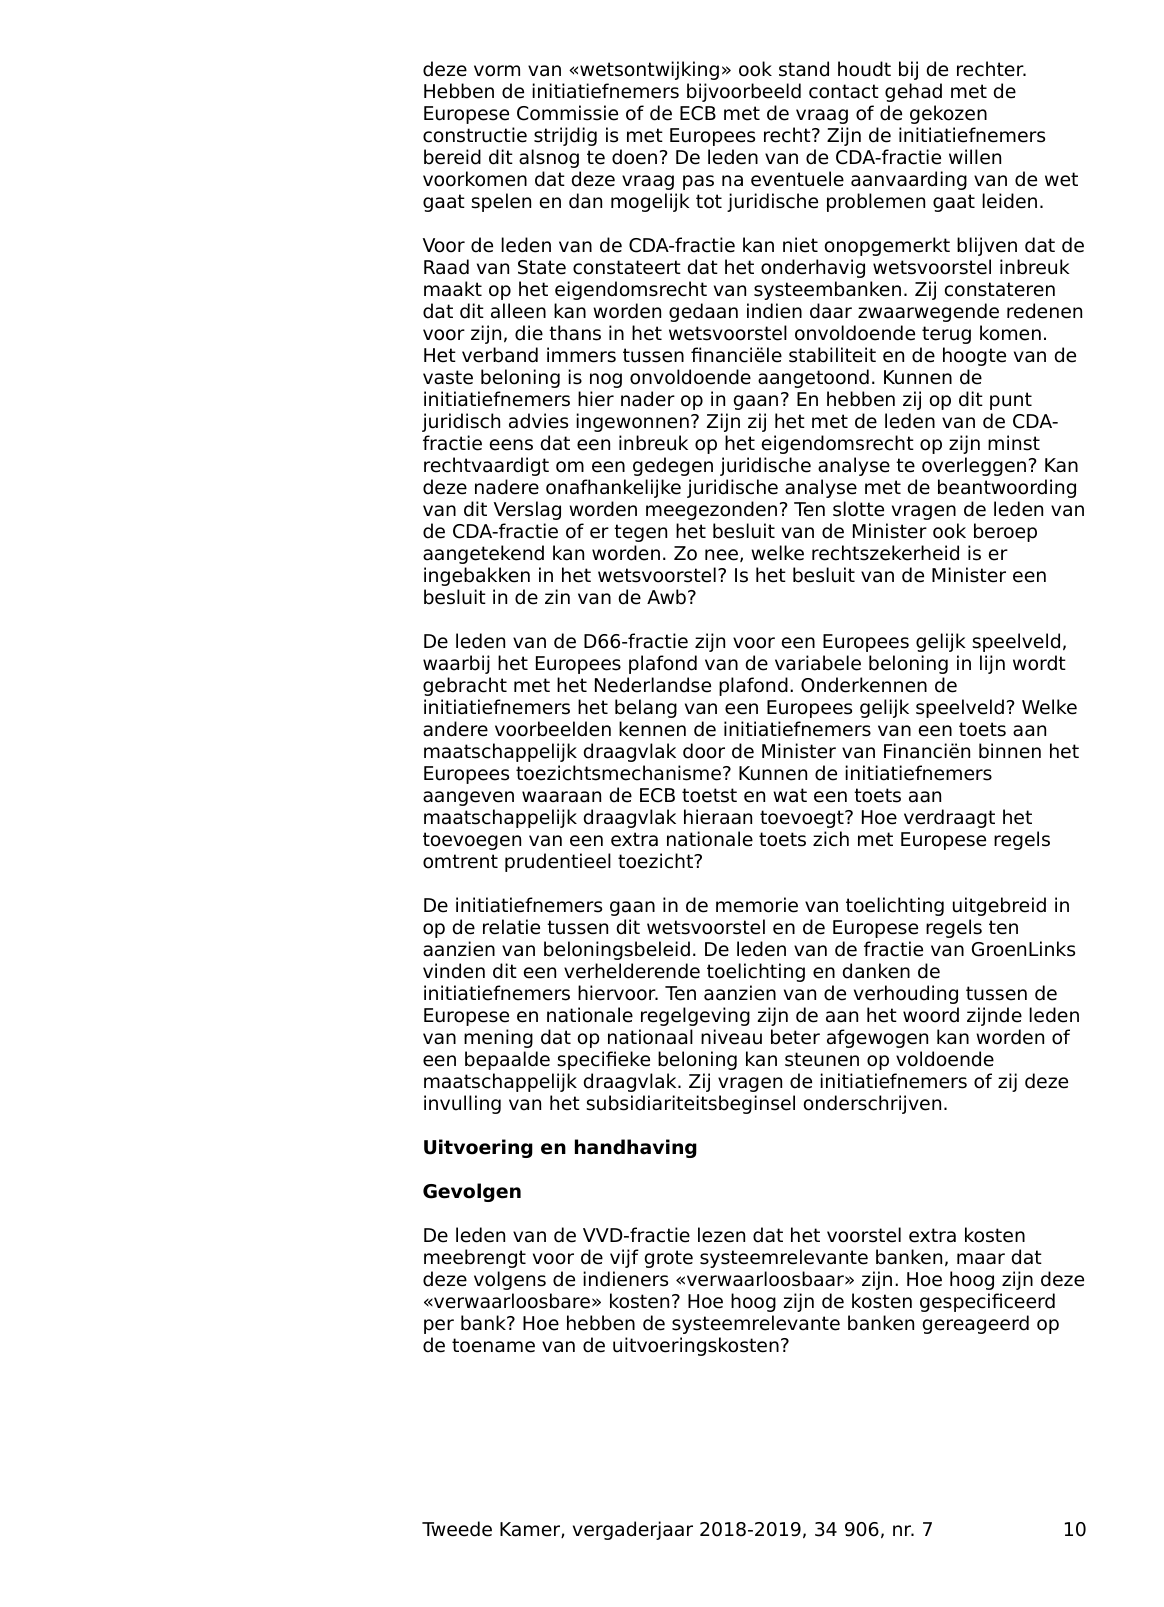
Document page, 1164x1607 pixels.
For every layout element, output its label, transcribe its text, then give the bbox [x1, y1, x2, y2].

text deze vorm van «wetsontwijking» ook stand houdt bij de rechter. Hebben de initiatiefnemers bijvoorbeeld contact gehad met de Europese Commissie of de ECB met de vraag of de gekozen constructie strijdig is met Europees recht? Zijn de initiatiefnemers bereid dit alsnog te doen? De leden van de CDA-fractie willen voorkomen dat deze vraag pas na eventuele aanvaarding van de wet gaat spelen en dan mogelijk tot juridische problemen gaat leiden. [422, 59, 1087, 213]
subtitle Uitvoering en handhaving [422, 1137, 1087, 1159]
text De leden van de D66-fractie zijn voor een Europees gelijk speelveld, waarbij het Europees plafond van de variabele beloning in lijn wordt gebracht met het Nederlandse plafond. Onderkennen de initiatiefnemers het belang van een Europees gelijk speelveld? Welke andere voorbeelden kennen de initiatiefnemers van een toets aan maatschappelijk draagvlak door de Minister van Financiën binnen het Europees toezichtsmechanisme? Kunnen de initiatiefnemers aangeven waaraan de ECB toetst en wat een toets aan maatschappelijk draagvlak hieraan toevoegt? Hoe verdraagt het toevoegen van een extra nationale toets zich met Europese regels omtrent prudentieel toezicht? [422, 631, 1087, 873]
subtitle Gevolgen [422, 1181, 1087, 1203]
text Voor de leden van de CDA-fractie kan niet onopgemerkt blijven dat de Raad van State constateert dat het onderhavig wetsvoorstel inbreuk maakt op het eigendomsrecht van systeembanken. Zij constateren dat dit alleen kan worden gedaan indien daar zwaarwegende redenen voor zijn, die thans in het wetsvoorstel onvoldoende terug komen. Het verband immers tussen financiële stabiliteit en de hoogte van de vaste beloning is nog onvoldoende aangetoond. Kunnen de initiatiefnemers hier nader op in gaan? En hebben zij op dit punt juridisch advies ingewonnen? Zijn zij het met de leden van de CDA-fractie eens dat een inbreuk op het eigendomsrecht op zijn minst rechtvaardigt om een gedegen juridische analyse te overleggen? Kan deze nadere onafhankelijke juridische analyse met de beantwoording van dit Verslag worden meegezonden? Ten slotte vragen de leden van de CDA-fractie of er tegen het besluit van de Minister ook beroep aangetekend kan worden. Zo nee, welke rechtszekerheid is er ingebakken in het wetsvoorstel? Is het besluit van de Minister een besluit in de zin van de Awb? [422, 235, 1087, 609]
text De initiatiefnemers gaan in de memorie van toelichting uitgebreid in op de relatie tussen dit wetsvoorstel en de Europese regels ten aanzien van beloningsbeleid. De leden van de fractie van GroenLinks vinden dit een verhelderende toelichting en danken de initiatiefnemers hiervoor. Ten aanzien van de verhouding tussen de Europese en nationale regelgeving zijn de aan het woord zijnde leden van mening dat op nationaal niveau beter afgewogen kan worden of een bepaalde specifieke beloning kan steunen op voldoende maatschappelijk draagvlak. Zij vragen de initiatiefnemers of zij deze invulling van het subsidiariteitsbeginsel onderschrijven. [422, 895, 1087, 1115]
text De leden van de VVD-fractie lezen dat het voorstel extra kosten meebrengt voor de vijf grote systeemrelevante banken, maar dat deze volgens de indieners «verwaarloosbaar» zijn. Hoe hoog zijn deze «verwaarloosbare» kosten? Hoe hoog zijn de kosten gespecificeerd per bank? Hoe hebben de systeemrelevante banken gereageerd op de toename van de uitvoeringskosten? [422, 1225, 1087, 1357]
